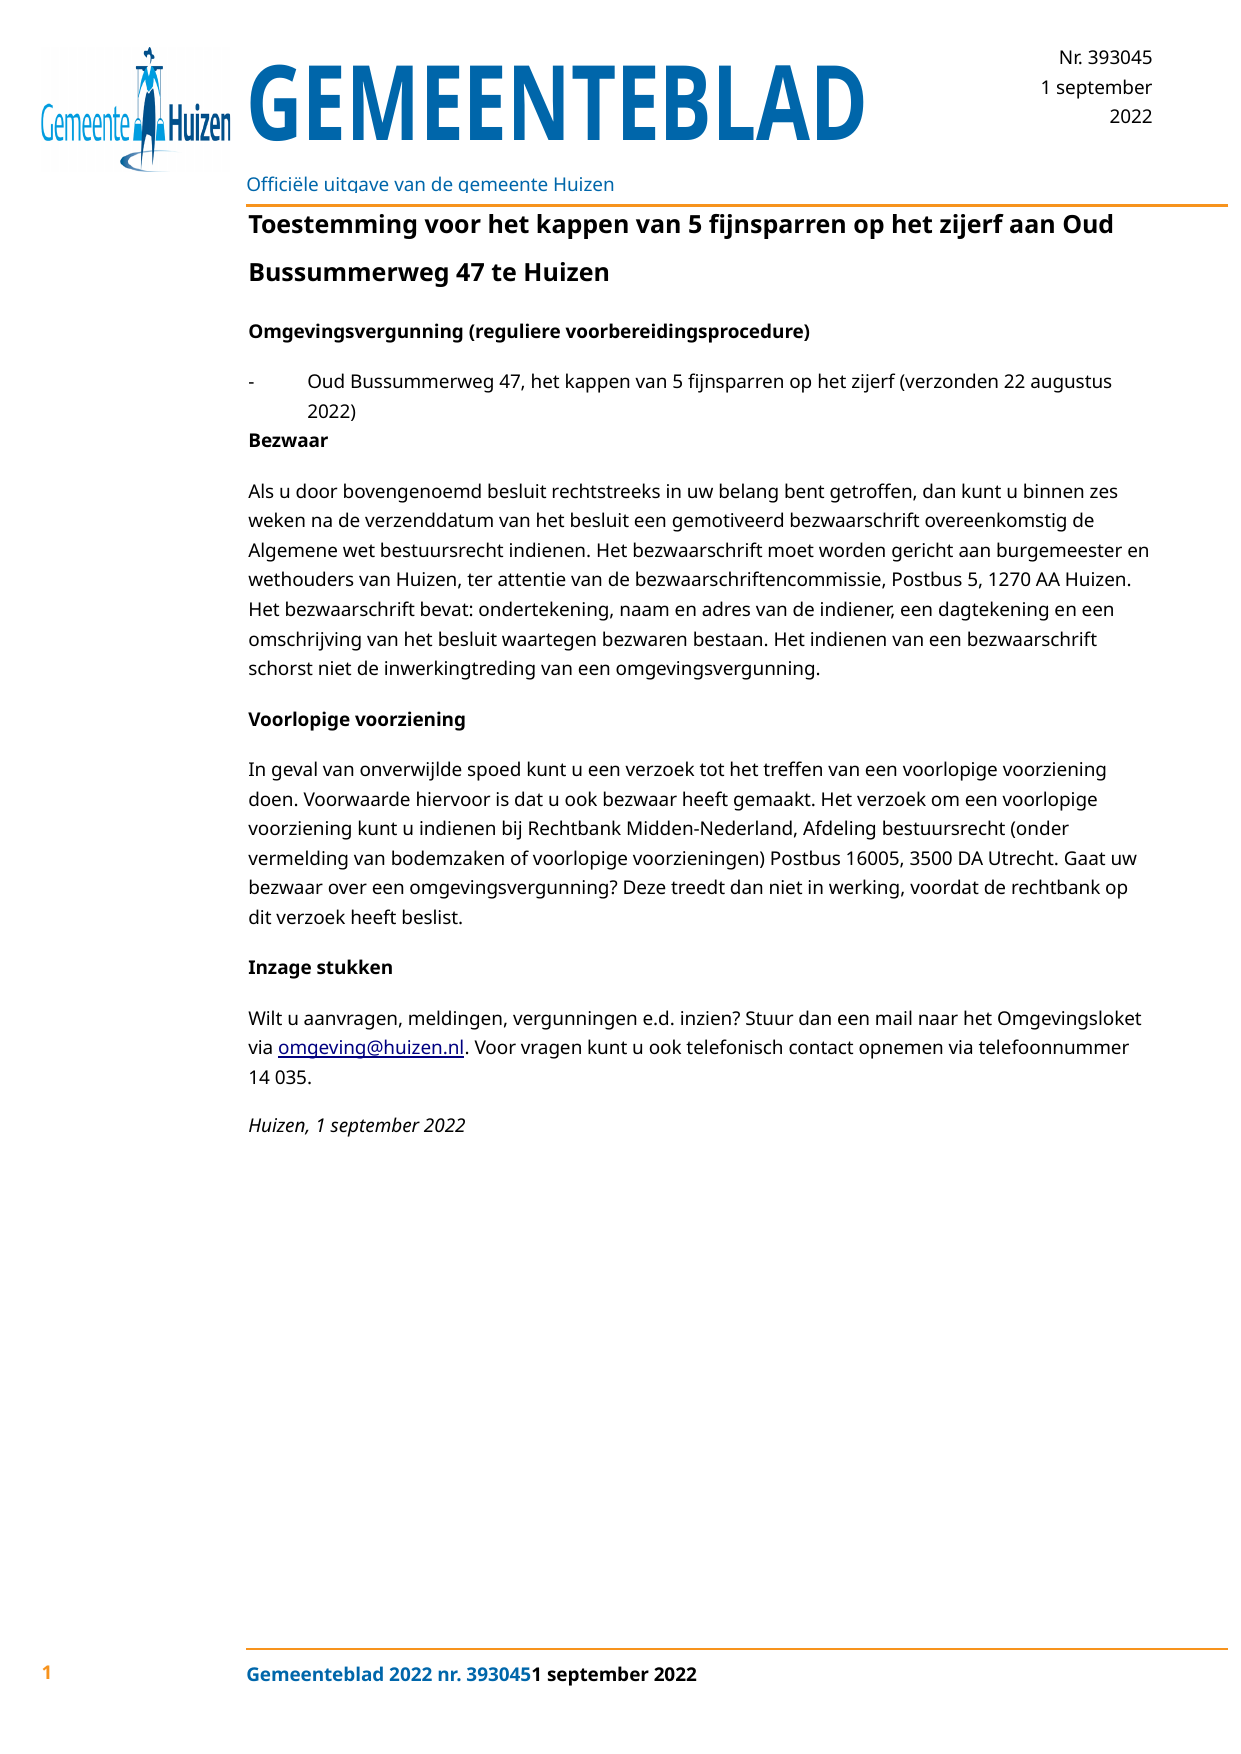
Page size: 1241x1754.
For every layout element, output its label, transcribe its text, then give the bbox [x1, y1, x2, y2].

list Oud Bussummerweg 47, het kappen van 5 fijnsparren op het zijerf (verzonden 22 augustus 2022) [248, 368, 1152, 424]
text In geval van onverwijlde spoed kunt u een verzoek tot het treffen van een voorlopige voorziening doen. Voorwaarde hiervoor is dat u ook bezwaar heeft gemaakt. Het verzoek om een voorlopige voorziening kunt u indienen bij Rechtbank Midden-Nederland, Afdeling bestuursrecht (onder vermelding van bodemzaken of voorlopige voorzieningen) Postbus 16005, 3500 DA Utrecht. Gaat uw bezwaar over een omgevingsvergunning? Deze treedt dan niet in werking, voordat de rechtbank op dit verzoek heeft beslist. [248, 756, 1152, 930]
text Voorlopige voorziening [248, 706, 1152, 732]
text Toestemming voor het kappen van 5 fijnsparren op het zijerf aan Oud Bussummerweg 47 te Huizen [248, 207, 1152, 288]
picture [41, 47, 231, 172]
text Wilt u aanvragen, meldingen, vergunningen e.d. inzien? Stuur dan een mail naar het Omgevingsloket via omgeving@huizen.nl. Voor vragen kunt u ook telefonisch contact opnemen via telefoonnummer 14 035. [248, 1005, 1152, 1090]
text Als u door bovengenoemd besluit rechtstreeks in uw belang bent getroffen, dan kunt u binnen zes weken na de verzenddatum van het besluit een gemotiveerd bezwaarschrift overeenkomstig de Algemene wet bestuursrecht indienen. Het bezwaarschrift moet worden gericht aan burgemeester en wethouders van Huizen, ter attentie van de bezwaarschriftencommissie, Postbus 5, 1270 AA Huizen. Het bezwaarschrift bevat: ondertekening, naam en adres van de indiener, een dagtekening en een omschrijving van het besluit waartegen bezwaren bestaan. Het indienen van een bezwaarschrift schorst niet de inwerkingtreding van een omgevingsvergunning. [248, 478, 1152, 681]
text Huizen, 1 september 2022 [248, 1112, 1152, 1138]
text Bezwaar [248, 427, 1152, 453]
text Inzage stukken [248, 954, 1152, 980]
text Omgevingsvergunning (reguliere voorbereidingsprocedure) [248, 318, 1152, 344]
